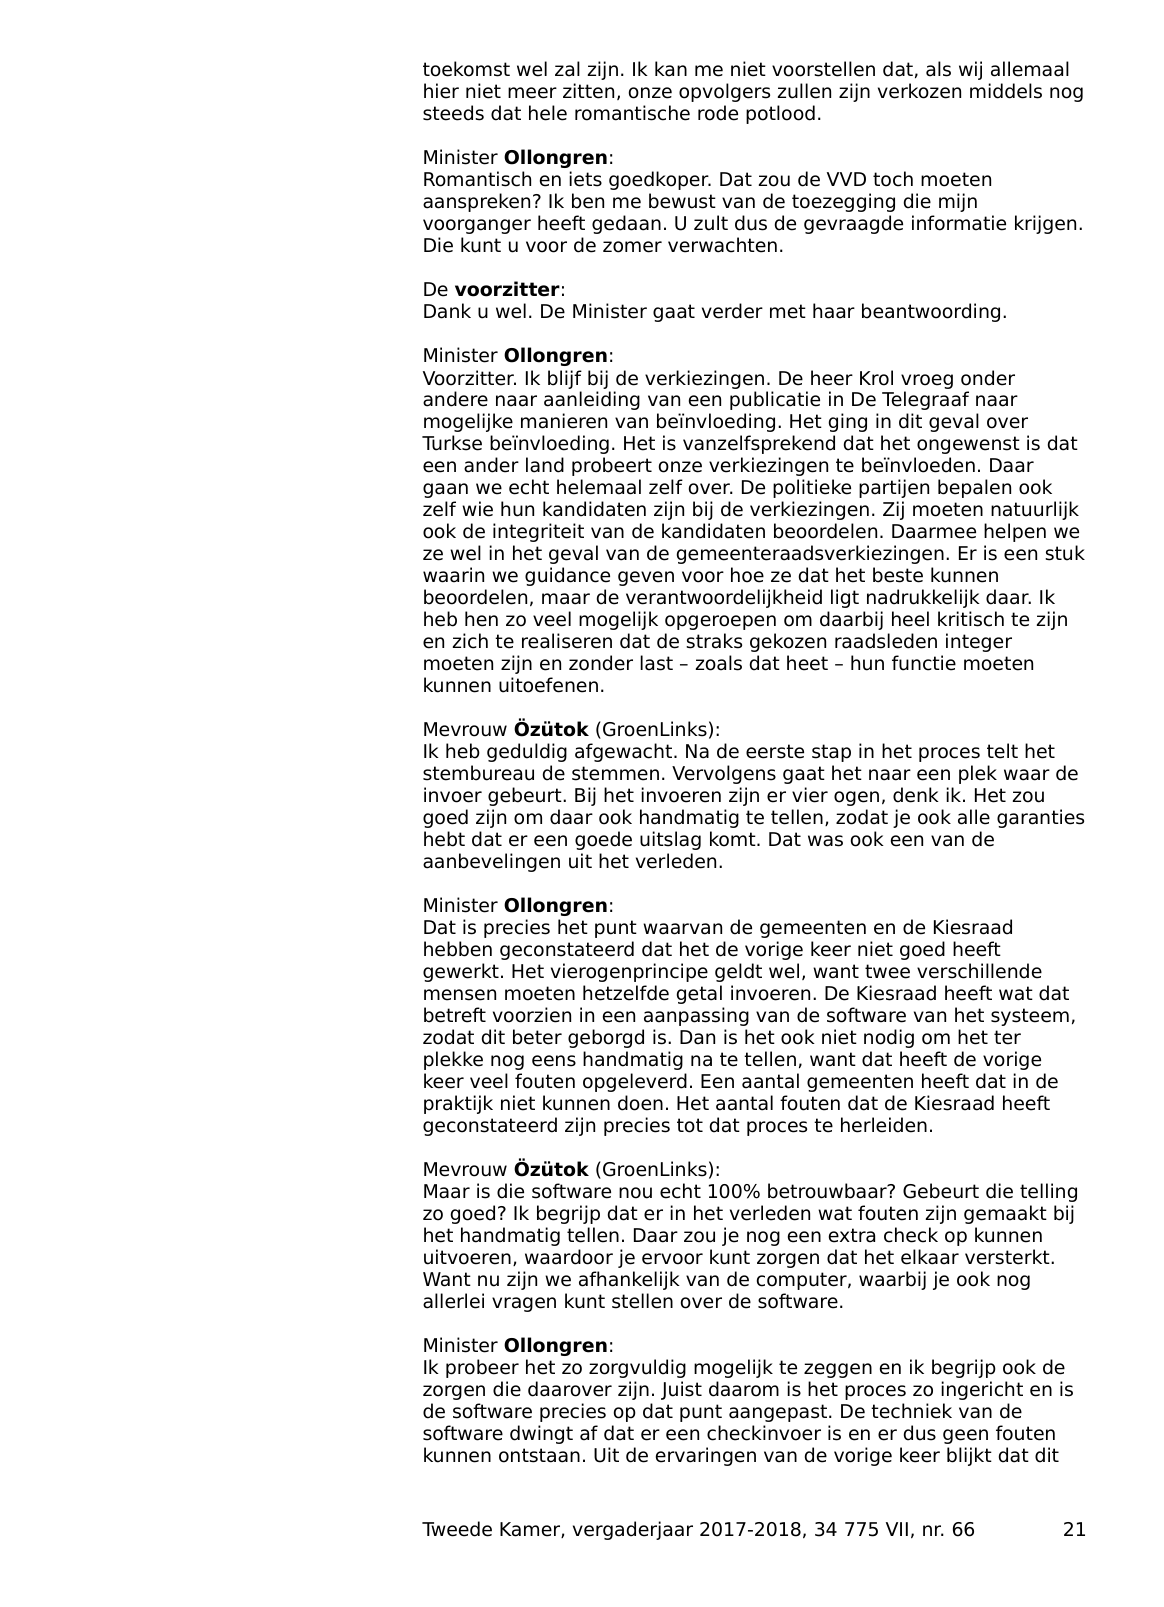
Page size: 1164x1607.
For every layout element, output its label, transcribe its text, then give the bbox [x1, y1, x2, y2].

text Romantisch en iets goedkoper. Dat zou de VVD toch moeten aanspreken? Ik ben me bewust van de toezegging die mijn voorganger heeft gedaan. U zult dus de gevraagde informatie krijgen. Die kunt u voor de zomer verwachten. [422, 169, 1087, 257]
text Minister Ollongren: [422, 895, 1087, 917]
text Minister Ollongren: [422, 345, 1087, 367]
text Minister Ollongren: [422, 147, 1087, 169]
text Dank u wel. De Minister gaat verder met haar beantwoording. [422, 301, 1087, 323]
text Minister Ollongren: [422, 1335, 1087, 1357]
text Voorzitter. Ik blijf bij de verkiezingen. De heer Krol vroeg onder andere naar aanleiding van een publicatie in De Telegraaf naar mogelijke manieren van beïnvloeding. Het ging in dit geval over Turkse beïnvloeding. Het is vanzelfsprekend dat het ongewenst is dat een ander land probeert onze verkiezingen te beïnvloeden. Daar gaan we echt helemaal zelf over. De politieke partijen bepalen ook zelf wie hun kandidaten zijn bij de verkiezingen. Zij moeten natuurlijk ook de integriteit van de kandidaten beoordelen. Daarmee helpen we ze wel in het geval van de gemeenteraadsverkiezingen. Er is een stuk waarin we guidance geven voor hoe ze dat het beste kunnen beoordelen, maar de verantwoordelijkheid ligt nadrukkelijk daar. Ik heb hen zo veel mogelijk opgeroepen om daarbij heel kritisch te zijn en zich te realiseren dat de straks gekozen raadsleden integer moeten zijn en zonder last – zoals dat heet – hun functie moeten kunnen uitoefenen. [422, 367, 1087, 697]
text Mevrouw Özütok (GroenLinks): [422, 1159, 1087, 1181]
text Ik probeer het zo zorgvuldig mogelijk te zeggen en ik begrijp ook de zorgen die daarover zijn. Juist daarom is het proces zo ingericht en is de software precies op dat punt aangepast. De techniek van de software dwingt af dat er een checkinvoer is en er dus geen fouten kunnen ontstaan. Uit de ervaringen van de vorige keer blijkt dat dit [422, 1357, 1087, 1467]
text Maar is die software nou echt 100% betrouwbaar? Gebeurt die telling zo goed? Ik begrijp dat er in het verleden wat fouten zijn gemaakt bij het handmatig tellen. Daar zou je nog een extra check op kunnen uitvoeren, waardoor je ervoor kunt zorgen dat het elkaar versterkt. Want nu zijn we afhankelijk van de computer, waarbij je ook nog allerlei vragen kunt stellen over de software. [422, 1181, 1087, 1313]
text Mevrouw Özütok (GroenLinks): [422, 719, 1087, 741]
text De voorzitter: [422, 279, 1087, 301]
text Dat is precies het punt waarvan de gemeenten en de Kiesraad hebben geconstateerd dat het de vorige keer niet goed heeft gewerkt. Het vierogenprincipe geldt wel, want twee verschillende mensen moeten hetzelfde getal invoeren. De Kiesraad heeft wat dat betreft voorzien in een aanpassing van de software van het systeem, zodat dit beter geborgd is. Dan is het ook niet nodig om het ter plekke nog eens handmatig na te tellen, want dat heeft de vorige keer veel fouten opgeleverd. Een aantal gemeenten heeft dat in de praktijk niet kunnen doen. Het aantal fouten dat de Kiesraad heeft geconstateerd zijn precies tot dat proces te herleiden. [422, 917, 1087, 1137]
text toekomst wel zal zijn. Ik kan me niet voorstellen dat, als wij allemaal hier niet meer zitten, onze opvolgers zullen zijn verkozen middels nog steeds dat hele romantische rode potlood. [422, 59, 1087, 125]
text Ik heb geduldig afgewacht. Na de eerste stap in het proces telt het stembureau de stemmen. Vervolgens gaat het naar een plek waar de invoer gebeurt. Bij het invoeren zijn er vier ogen, denk ik. Het zou goed zijn om daar ook handmatig te tellen, zodat je ook alle garanties hebt dat er een goede uitslag komt. Dat was ook een van de aanbevelingen uit het verleden. [422, 741, 1087, 873]
